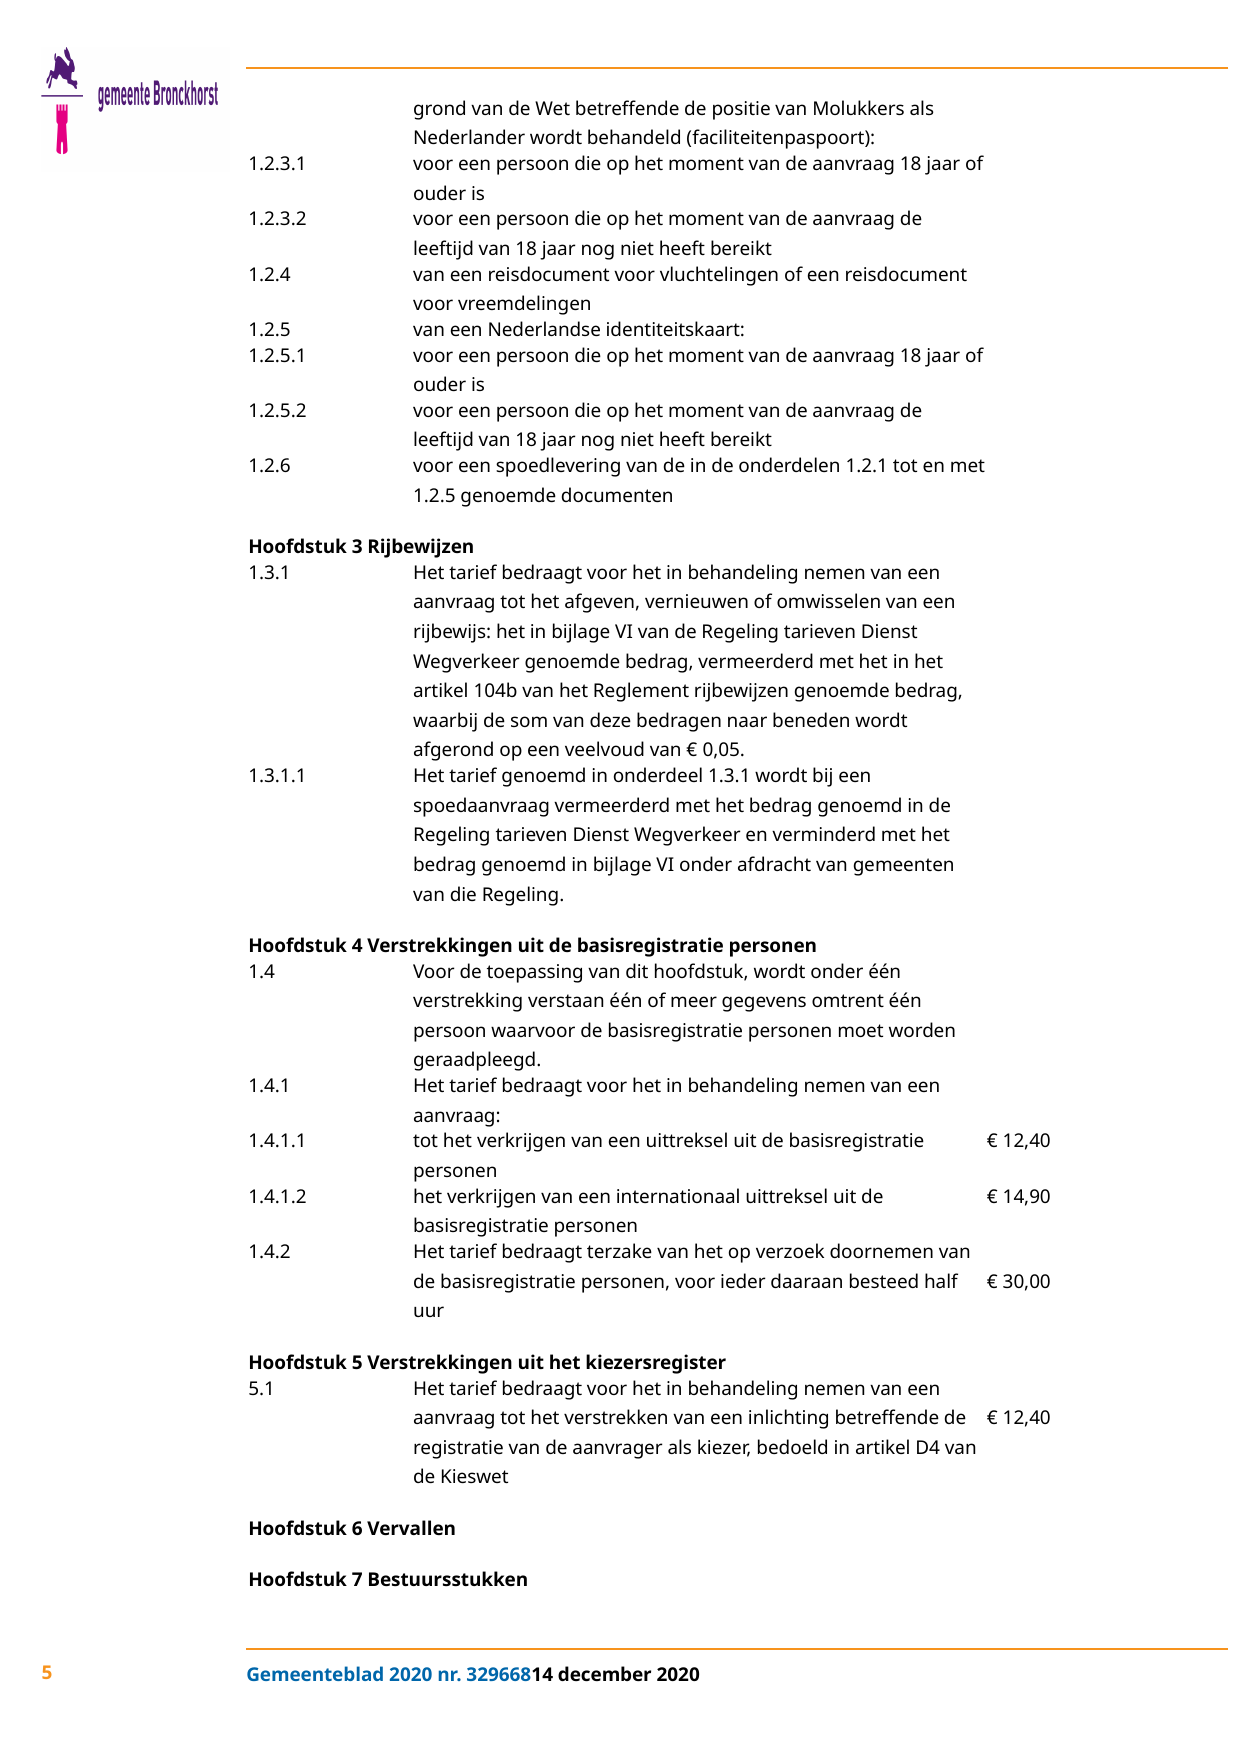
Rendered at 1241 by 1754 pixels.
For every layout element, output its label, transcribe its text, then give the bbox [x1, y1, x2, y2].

table_cell [248, 1489, 1152, 1515]
table_cell [987, 559, 1152, 762]
table_cell [987, 95, 1152, 150]
table_cell [987, 316, 1152, 342]
table_cell het verkrijgen van een internationaal uittreksel uit de basisregistratie personen [413, 1183, 987, 1238]
table_cell 1.4.1.2 [248, 1183, 413, 1238]
table_cell 1.3.1 [248, 559, 413, 762]
table_cell 1.2.3.2 [248, 205, 413, 261]
table_cell tot het verkrijgen van een uittreksel uit de basisregistratie personen [413, 1128, 987, 1183]
table_cell 1.2.5 [248, 316, 413, 342]
table_cell 1.2.3.1 [248, 150, 413, 205]
table_cell 1.4.2 [248, 1238, 413, 1323]
table_cell voor een persoon die op het moment van de aanvraag de leeftijd van 18 jaar nog niet heeft bereikt [413, 397, 987, 452]
table_cell 1.2.6 [248, 453, 413, 508]
table_cell van een Nederlandse identiteitskaart: [413, 316, 987, 342]
table_cell [987, 342, 1152, 397]
table_cell € 12,40 [987, 1128, 1152, 1183]
table_cell [987, 397, 1152, 452]
table_cell van een reisdocument voor vluchtelingen of een reisdocument voor vreemdelingen [413, 261, 987, 316]
table_cell voor een persoon die op het moment van de aanvraag 18 jaar of ouder is [413, 342, 987, 397]
table_cell € 14,90 [987, 1183, 1152, 1238]
table_cell [248, 906, 1152, 932]
table_cell Voor de toepassing van dit hoofdstuk, wordt onder één verstrekking verstaan één of meer gegevens omtrent één persoon waarvoor de basisregistratie personen moet worden geraadpleegd. [413, 958, 987, 1072]
table_cell 1.2.5.2 [248, 397, 413, 452]
table_cell 1.3.1.1 [248, 763, 413, 906]
table_cell Het tarief genoemd in onderdeel 1.3.1 wordt bij een spoedaanvraag vermeerderd met het bedrag genoemd in de Regeling tarieven Dienst Wegverkeer en verminderd met het bedrag genoemd in bijlage VI onder afdracht van gemeenten van die Regeling. [413, 763, 987, 906]
table_cell voor een persoon die op het moment van de aanvraag de leeftijd van 18 jaar nog niet heeft bereikt [413, 205, 987, 261]
table_cell 1.2.5.1 [248, 342, 413, 397]
table_cell [987, 958, 1152, 1072]
table_cell Het tarief bedraagt terzake van het op verzoek doornemen van de basisregistratie personen, voor ieder daaraan besteed half uur [413, 1238, 987, 1323]
table_cell [987, 1073, 1152, 1128]
table_cell [987, 150, 1152, 205]
table_cell Het tarief bedraagt voor het in behandeling nemen van een aanvraag tot het afgeven, vernieuwen of omwisselen van een rijbewijs: het in bijlage VI van de Regeling tarieven Dienst Wegverkeer genoemde bedrag, vermeerderd met het in het artikel 104b van het Reglement rijbewijzen genoemde bedrag, waarbij de som van deze bedragen naar beneden wordt afgerond op een veelvoud van € 0,05. [413, 559, 987, 762]
table_cell 1.4.1 [248, 1073, 413, 1128]
table_cell Hoofdstuk 6 Vervallen [248, 1515, 1152, 1541]
table_cell voor een persoon die op het moment van de aanvraag 18 jaar of ouder is [413, 150, 987, 205]
table_cell [248, 1323, 1152, 1349]
table_cell [248, 1541, 1152, 1566]
picture [41, 47, 231, 172]
table_cell 5.1 [248, 1375, 413, 1489]
table_cell 1.2.4 [248, 261, 413, 316]
table_cell [987, 763, 1152, 906]
table_cell Het tarief bedraagt voor het in behandeling nemen van een aanvraag tot het verstrekken van een inlichting betreffende de registratie van de aanvrager als kiezer, bedoeld in artikel D4 van de Kieswet [413, 1375, 987, 1489]
table_cell [248, 508, 1152, 533]
table_cell Hoofdstuk 4 Verstrekkingen uit de basisregistratie personen [248, 932, 1152, 958]
table_cell [987, 453, 1152, 508]
table_cell Hoofdstuk 3 Rijbewijzen [248, 534, 1152, 559]
table_cell Hoofdstuk 5 Verstrekkingen uit het kiezersregister [248, 1349, 1152, 1375]
table_cell [987, 261, 1152, 316]
table_cell voor een spoedlevering van de in de onderdelen 1.2.1 tot en met 1.2.5 genoemde documenten [413, 453, 987, 508]
table_cell grond van de Wet betreffende de positie van Molukkers als Nederlander wordt behandeld (faciliteitenpaspoort): [413, 95, 987, 150]
table_cell [248, 95, 413, 150]
table_cell € 30,00 [987, 1238, 1152, 1323]
table_cell Hoofdstuk 7 Bestuursstukken [248, 1566, 1152, 1592]
table_cell [987, 205, 1152, 261]
table_cell 1.4 [248, 958, 413, 1072]
table_cell 1.4.1.1 [248, 1128, 413, 1183]
table_cell € 12,40 [987, 1375, 1152, 1489]
table_cell Het tarief bedraagt voor het in behandeling nemen van een aanvraag: [413, 1073, 987, 1128]
